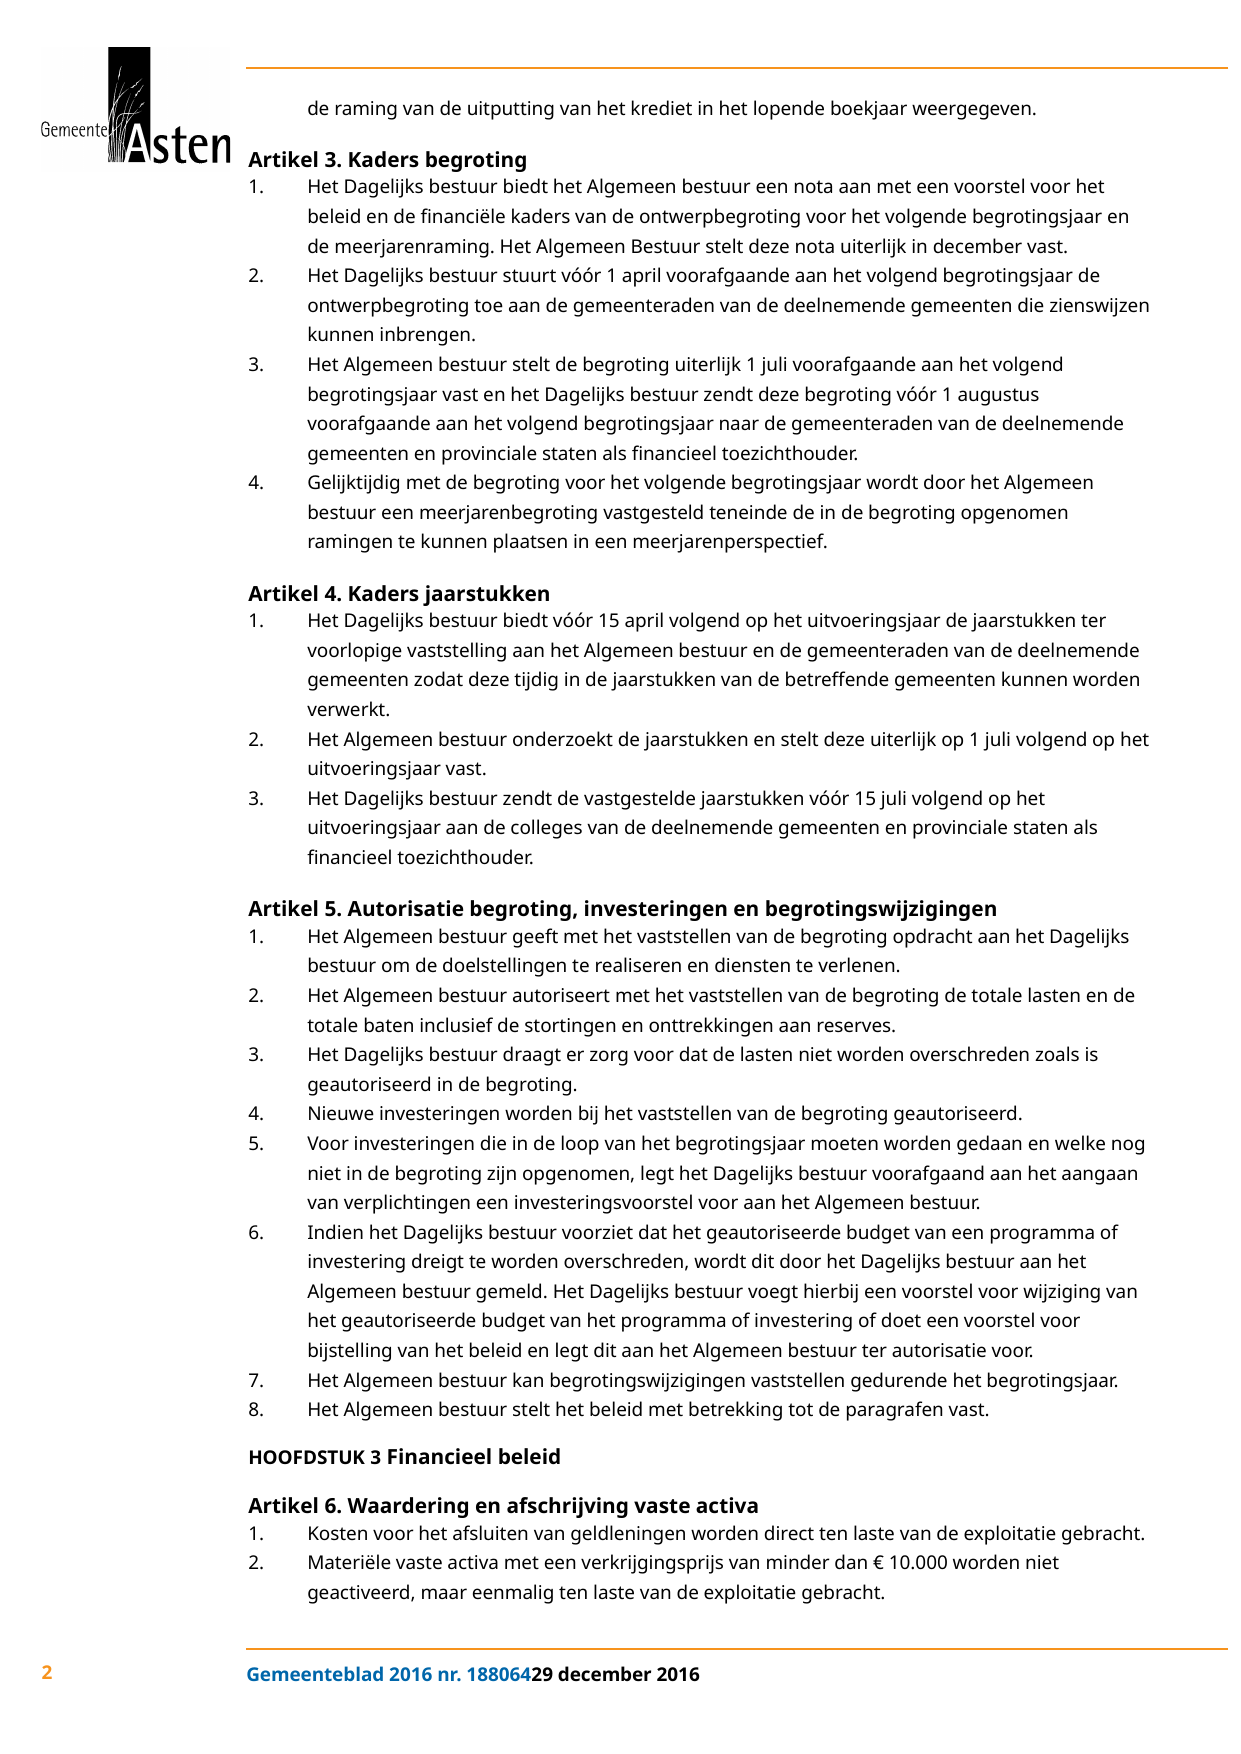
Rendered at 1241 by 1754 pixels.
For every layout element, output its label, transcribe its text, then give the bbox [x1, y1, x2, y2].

text HOOFDSTUK 3 Financieel beleid [248, 1442, 1152, 1470]
list Indien het Dagelijks bestuur voorziet dat het geautoriseerde budget van een programma of investering dreigt te worden overschreden, wordt dit door het Dagelijks bestuur aan het Algemeen bestuur gemeld. Het Dagelijks bestuur voegt hierbij een voorstel voor wijziging van het geautoriseerde budget van het programma of investering of doet een voorstel voor bijstelling van het beleid en legt dit aan het Algemeen bestuur ter autorisatie voor. [248, 1219, 1152, 1363]
list Het Algemeen bestuur kan begrotingswijzigingen vaststellen gedurende het begrotingsjaar. [248, 1367, 1152, 1392]
list Het Algemeen bestuur autoriseert met het vaststellen van de begroting de totale lasten en de totale baten inclusief de stortingen en onttrekkingen aan reserves. [248, 982, 1152, 1037]
list Nieuwe investeringen worden bij het vaststellen van de begroting geautoriseerd. [248, 1101, 1152, 1126]
text Artikel 6. Waardering en afschrijving vaste activa [248, 1491, 1152, 1520]
list Het Dagelijks bestuur biedt vóór 15 april volgend op het uitvoeringsjaar de jaarstukken ter voorlopige vaststelling aan het Algemeen bestuur en de gemeenteraden van de deelnemende gemeenten zodat deze tijdig in de jaarstukken van de betreffende gemeenten kunnen worden verwerkt. [248, 607, 1152, 722]
list Het Algemeen bestuur stelt de begroting uiterlijk 1 juli voorafgaande aan het volgend begrotingsjaar vast en het Dagelijks bestuur zendt deze begroting vóór 1 augustus voorafgaande aan het volgend begrotingsjaar naar de gemeenteraden van de deelnemende gemeenten en provinciale staten als financieel toezichthouder. [248, 351, 1152, 466]
list Het Algemeen bestuur stelt het beleid met betrekking tot de paragrafen vast. [248, 1396, 1152, 1422]
list Het Dagelijks bestuur draagt er zorg voor dat de lasten niet worden overschreden zoals is geautoriseerd in de begroting. [248, 1041, 1152, 1097]
list Voor investeringen die in de loop van het begrotingsjaar moeten worden gedaan en welke nog niet in de begroting zijn opgenomen, legt het Dagelijks bestuur voorafgaand aan het aangaan van verplichtingen een investeringsvoorstel voor aan het Algemeen bestuur. [248, 1130, 1152, 1215]
list Gelijktijdig met de begroting voor het volgende begrotingsjaar wordt door het Algemeen bestuur een meerjarenbegroting vastgesteld teneinde de in de begroting opgenomen ramingen te kunnen plaatsen in een meerjarenperspectief. [248, 469, 1152, 554]
list Het Dagelijks bestuur biedt het Algemeen bestuur een nota aan met een voorstel voor het beleid en de financiële kaders van de ontwerpbegroting voor het volgende begrotingsjaar en de meerjarenraming. Het Algemeen Bestuur stelt deze nota uiterlijk in december vast. [248, 174, 1152, 258]
picture [41, 47, 231, 172]
list Het Algemeen bestuur onderzoekt de jaarstukken en stelt deze uiterlijk op 1 juli volgend op het uitvoeringsjaar vast. [248, 726, 1152, 781]
list Kosten voor het afsluiten van geldleningen worden direct ten laste van de exploitatie gebracht. [248, 1520, 1152, 1545]
text Artikel 3. Kaders begroting [248, 145, 1152, 174]
list Het Algemeen bestuur geeft met het vaststellen van de begroting opdracht aan het Dagelijks bestuur om de doelstellingen te realiseren en diensten te verlenen. [248, 923, 1152, 978]
list Het Dagelijks bestuur zendt de vastgestelde jaarstukken vóór 15 juli volgend op het uitvoeringsjaar aan de colleges van de deelnemende gemeenten en provinciale staten als financieel toezichthouder. [248, 785, 1152, 870]
text Artikel 4. Kaders jaarstukken [248, 579, 1152, 607]
list de raming van de uitputting van het krediet in het lopende boekjaar weergegeven. [248, 95, 1152, 121]
list Materiële vaste activa met een verkrijgingsprijs van minder dan € 10.000 worden niet geactiveerd, maar eenmalig ten laste van de exploitatie gebracht. [248, 1549, 1152, 1604]
text Artikel 5. Autorisatie begroting, investeringen en begrotingswijzigingen [248, 894, 1152, 923]
list Het Dagelijks bestuur stuurt vóór 1 april voorafgaande aan het volgend begrotingsjaar de ontwerpbegroting toe aan de gemeenteraden van de deelnemende gemeenten die zienswijzen kunnen inbrengen. [248, 262, 1152, 347]
